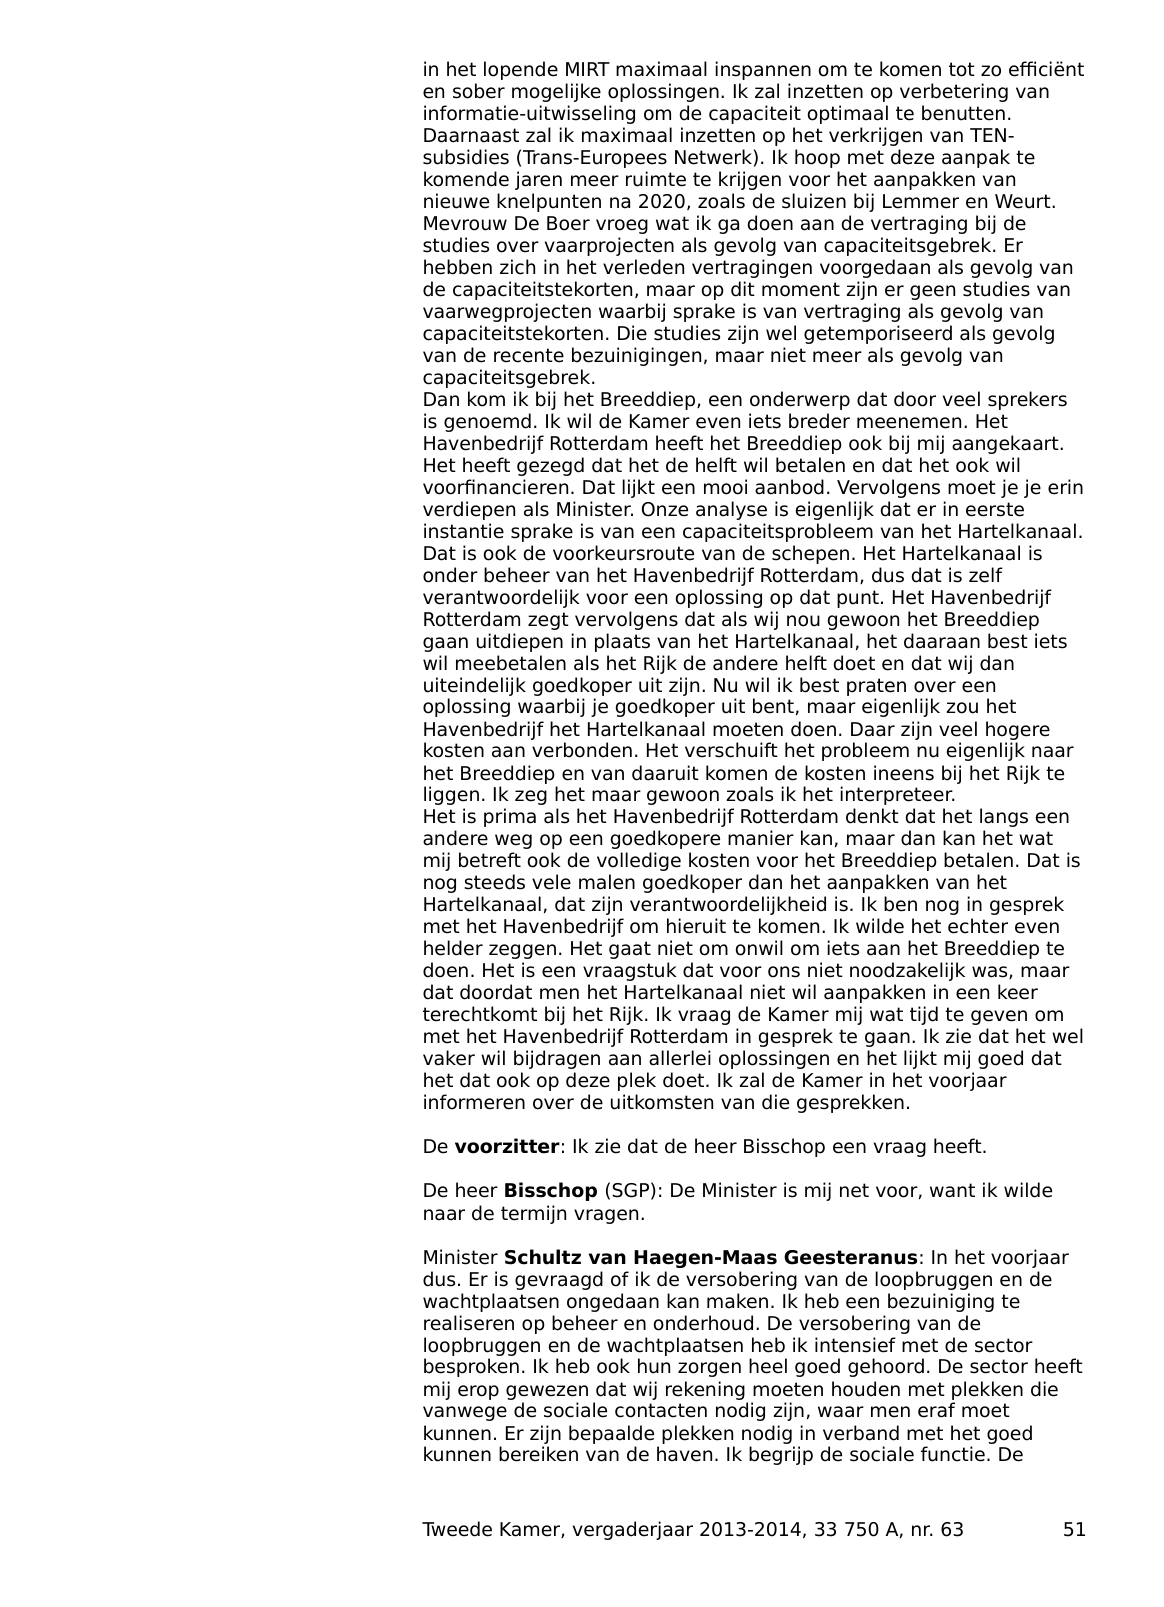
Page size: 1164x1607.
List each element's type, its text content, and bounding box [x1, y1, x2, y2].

text De heer Bisschop (SGP): De Minister is mij net voor, want ik wilde naar de termijn vragen. [422, 1180, 1087, 1224]
text in het lopende MIRT maximaal inspannen om te komen tot zo efficiënt en sober mogelijke oplossingen. Ik zal inzetten op verbetering van informatie-uitwisseling om de capaciteit optimaal te benutten. Daarnaast zal ik maximaal inzetten op het verkrijgen van TEN-subsidies (Trans-Europees Netwerk). Ik hoop met deze aanpak te komende jaren meer ruimte te krijgen voor het aanpakken van nieuwe knelpunten na 2020, zoals de sluizen bij Lemmer en Weurt. [422, 59, 1087, 213]
text Het is prima als het Havenbedrijf Rotterdam denkt dat het langs een andere weg op een goedkopere manier kan, maar dan kan het wat mij betreft ook de volledige kosten voor het Breeddiep betalen. Dat is nog steeds vele malen goedkoper dan het aanpakken van het Hartelkanaal, dat zijn verantwoordelijkheid is. Ik ben nog in gesprek met het Havenbedrijf om hieruit te komen. Ik wilde het echter even helder zeggen. Het gaat niet om onwil om iets aan het Breeddiep te doen. Het is een vraagstuk dat voor ons niet noodzakelijk was, maar dat doordat men het Hartelkanaal niet wil aanpakken in een keer terechtkomt bij het Rijk. Ik vraag de Kamer mij wat tijd te geven om met het Havenbedrijf Rotterdam in gesprek te gaan. Ik zie dat het wel vaker wil bijdragen aan allerlei oplossingen en het lijkt mij goed dat het dat ook op deze plek doet. Ik zal de Kamer in het voorjaar informeren over de uitkomsten van die gesprekken. [422, 806, 1087, 1114]
text Minister Schultz van Haegen-Maas Geesteranus: In het voorjaar dus. Er is gevraagd of ik de versobering van de loopbruggen en de wachtplaatsen ongedaan kan maken. Ik heb een bezuiniging te realiseren op beheer en onderhoud. De versobering van de loopbruggen en de wachtplaatsen heb ik intensief met de sector besproken. Ik heb ook hun zorgen heel goed gehoord. De sector heeft mij erop gewezen dat wij rekening moeten houden met plekken die vanwege de sociale contacten nodig zijn, waar men eraf moet kunnen. Er zijn bepaalde plekken nodig in verband met het goed kunnen bereiken van de haven. Ik begrijp de sociale functie. De [422, 1247, 1087, 1466]
text De voorzitter: Ik zie dat de heer Bisschop een vraag heeft. [422, 1136, 1087, 1158]
text Dan kom ik bij het Breeddiep, een onderwerp dat door veel sprekers is genoemd. Ik wil de Kamer even iets breder meenemen. Het Havenbedrijf Rotterdam heeft het Breeddiep ook bij mij aangekaart. Het heeft gezegd dat het de helft wil betalen en dat het ook wil voorfinancieren. Dat lijkt een mooi aanbod. Vervolgens moet je je erin verdiepen als Minister. Onze analyse is eigenlijk dat er in eerste instantie sprake is van een capaciteitsprobleem van het Hartelkanaal. Dat is ook de voorkeursroute van de schepen. Het Hartelkanaal is onder beheer van het Havenbedrijf Rotterdam, dus dat is zelf verantwoordelijk voor een oplossing op dat punt. Het Havenbedrijf Rotterdam zegt vervolgens dat als wij nou gewoon het Breeddiep gaan uitdiepen in plaats van het Hartelkanaal, het daaraan best iets wil meebetalen als het Rijk de andere helft doet en dat wij dan uiteindelijk goedkoper uit zijn. Nu wil ik best praten over een oplossing waarbij je goedkoper uit bent, maar eigenlijk zou het Havenbedrijf het Hartelkanaal moeten doen. Daar zijn veel hogere kosten aan verbonden. Het verschuift het probleem nu eigenlijk naar het Breeddiep en van daaruit komen de kosten ineens bij het Rijk te liggen. Ik zeg het maar gewoon zoals ik het interpreteer. [422, 389, 1087, 806]
text Mevrouw De Boer vroeg wat ik ga doen aan de vertraging bij de studies over vaarprojecten als gevolg van capaciteitsgebrek. Er hebben zich in het verleden vertragingen voorgedaan als gevolg van de capaciteitstekorten, maar op dit moment zijn er geen studies van vaarwegprojecten waarbij sprake is van vertraging als gevolg van capaciteitstekorten. Die studies zijn wel getemporiseerd als gevolg van de recente bezuinigingen, maar niet meer als gevolg van capaciteitsgebrek. [422, 213, 1087, 389]
